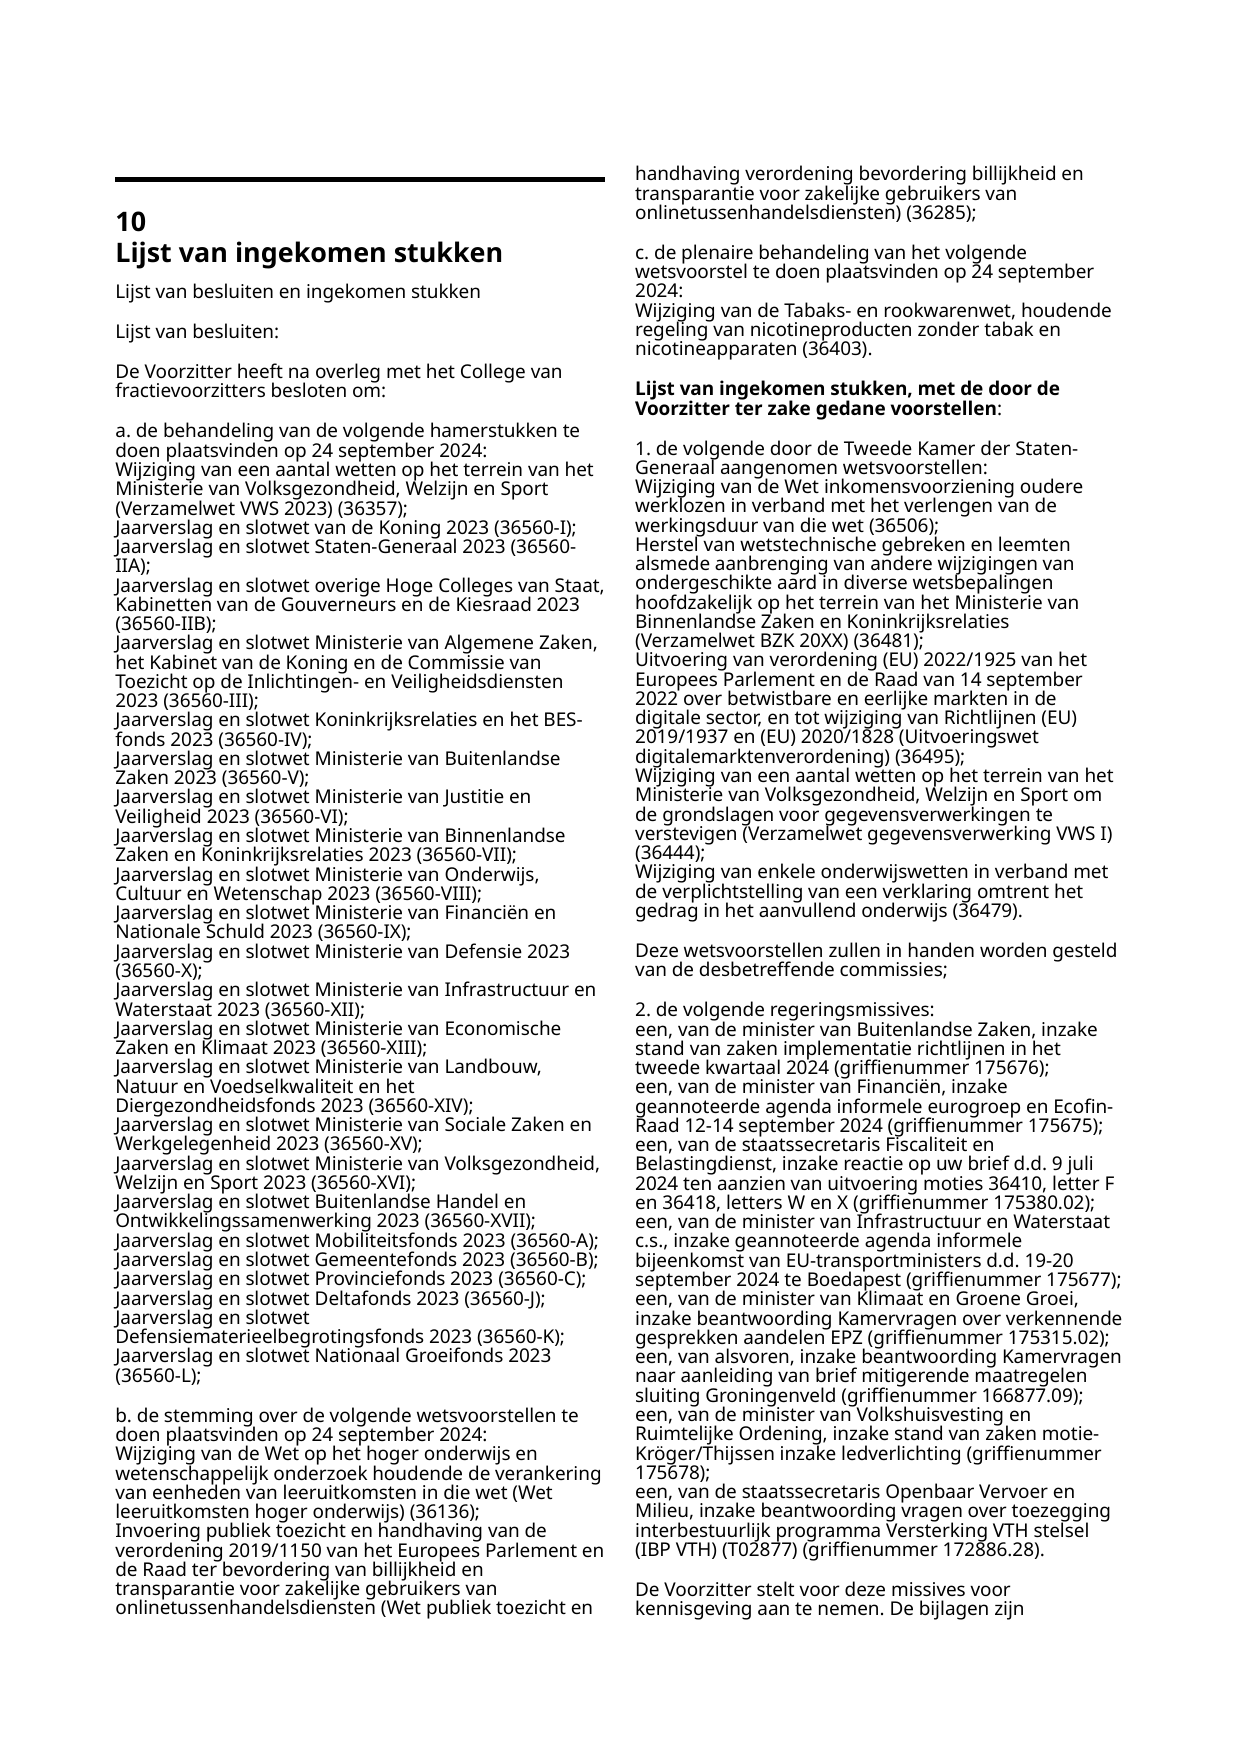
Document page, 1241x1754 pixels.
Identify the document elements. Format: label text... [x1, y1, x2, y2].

text Invoering publiek toezicht en handhaving van de verordening 2019/1150 van het Europees Parlement en de Raad ter bevordering van billijkheid en transparantie voor zakelijke gebruikers van onlinetussenhandelsdiensten (Wet publiek toezicht en [115, 1522, 605, 1619]
text Wijziging van de Tabaks- en rookwarenwet, houdende regeling van nicotineproducten zonder tabak en nicotineapparaten (36403). [635, 302, 1125, 359]
text Jaarverslag en slotwet Ministerie van Landbouw, Natuur en Voedselkwaliteit en het Diergezondheidsfonds 2023 (36560-XIV); [115, 1058, 605, 1116]
text Jaarverslag en slotwet Nationaal Groeifonds 2023 (36560-L); [115, 1347, 605, 1386]
text Jaarverslag en slotwet Mobiliteitsfonds 2023 (36560-A); [115, 1232, 605, 1251]
text Wijziging van enkele onderwijswetten in verband met de verplichtstelling van een verklaring omtrent het gedrag in het aanvullend onderwijs (36479). [635, 863, 1125, 921]
text Jaarverslag en slotwet Buitenlandse Handel en Ontwikkelingssamenwerking 2023 (36560-XVII); [115, 1193, 605, 1232]
text Jaarverslag en slotwet Defensiematerieelbegrotingsfonds 2023 (36560-K); [115, 1309, 605, 1347]
text een, van de minister van Volkshuisvesting en Ruimtelijke Ordening, inzake stand van zaken motie-Kröger/Thijssen inzake ledverlichting (griffienummer 175678); [635, 1406, 1125, 1483]
text Jaarverslag en slotwet Gemeentefonds 2023 (36560-B); [115, 1251, 605, 1270]
text een, van alsvoren, inzake beantwoording Kamervragen naar aanleiding van brief mitigerende maatregelen sluiting Groningenveld (griffienummer 166877.09); [635, 1348, 1125, 1406]
text Jaarverslag en slotwet Ministerie van Volksgezondheid, Welzijn en Sport 2023 (36560-XVI); [115, 1155, 605, 1193]
text Herstel van wetstechnische gebreken en leemten alsmede aanbrenging van andere wijzigingen van ondergeschikte aard in diverse wetsbepalingen hoofdzakelijk op het terrein van het Ministerie van Binnenlandse Zaken en Koninkrijksrelaties (Verzamelwet BZK 20XX) (36481); [635, 536, 1125, 651]
text Jaarverslag en slotwet Provinciefonds 2023 (36560-C); [115, 1270, 605, 1289]
text een, van de staatssecretaris Openbaar Vervoer en Milieu, inzake beantwoording vragen over toezegging interbestuurlijk programma Versterking VTH stelsel (IBP VTH) (T02877) (griffienummer 172886.28). [635, 1483, 1125, 1560]
text Jaarverslag en slotwet overige Hoge Colleges van Staat, Kabinetten van de Gouverneurs en de Kiesraad 2023 (36560-IIB); [115, 577, 605, 634]
text Jaarverslag en slotwet Ministerie van Defensie 2023 (36560-X); [115, 943, 605, 981]
text Wijziging van de Wet inkomensvoorziening oudere werklozen in verband met het verlengen van de werkingsduur van die wet (36506); [635, 478, 1125, 536]
text een, van de minister van Klimaat en Groene Groei, inzake beantwoording Kamervragen over verkennende gesprekken aandelen EPZ (griffienummer 175315.02); [635, 1290, 1125, 1348]
text Jaarverslag en slotwet Ministerie van Infrastructuur en Waterstaat 2023 (36560-XII); [115, 981, 605, 1020]
text Lijst van besluiten en ingekomen stukken [115, 283, 605, 302]
text Uitvoering van verordening (EU) 2022/1925 van het Europees Parlement en de Raad van 14 september 2022 over betwistbare en eerlijke markten in de digitale sector, en tot wijziging van Richtlijnen (EU) 2019/1937 en (EU) 2020/1828 (Uitvoeringswet digitalemarktenverordening) (36495); [635, 651, 1125, 767]
text Jaarverslag en slotwet van de Koning 2023 (36560-I); [115, 519, 605, 538]
text een, van de minister van Financiën, inzake geannoteerde agenda informele eurogroep en Ecofin-Raad 12-14 september 2024 (griffienummer 175675); [635, 1078, 1125, 1136]
text Jaarverslag en slotwet Ministerie van Algemene Zaken, het Kabinet van de Koning en de Commissie van Toezicht op de Inlichtingen- en Veiligheidsdiensten 2023 (36560-III); [115, 634, 605, 711]
text Jaarverslag en slotwet Ministerie van Justitie en Veiligheid 2023 (36560-VI); [115, 788, 605, 827]
text Jaarverslag en slotwet Ministerie van Financiën en Nationale Schuld 2023 (36560-IX); [115, 904, 605, 943]
text Jaarverslag en slotwet Deltafonds 2023 (36560-J); [115, 1289, 605, 1309]
text Jaarverslag en slotwet Ministerie van Onderwijs, Cultuur en Wetenschap 2023 (36560-VIII); [115, 866, 605, 904]
text Deze wetsvoorstellen zullen in handen worden gesteld van de desbetreffende commissies; [635, 942, 1125, 981]
text Jaarverslag en slotwet Ministerie van Sociale Zaken en Werkgelegenheid 2023 (36560-XV); [115, 1116, 605, 1155]
text een, van de staatssecretaris Fiscaliteit en Belastingdienst, inzake reactie op uw brief d.d. 9 juli 2024 ten aanzien van uitvoering moties 36410, letter F en 36418, letters W en X (griffienummer 175380.02); [635, 1136, 1125, 1213]
text Lijst van besluiten: [115, 323, 605, 342]
text Jaarverslag en slotwet Koninkrijksrelaties en het BES-fonds 2023 (36560-IV); [115, 711, 605, 750]
text 10 [115, 203, 605, 239]
text Jaarverslag en slotwet Ministerie van Binnenlandse Zaken en Koninkrijksrelaties 2023 (36560-VII); [115, 827, 605, 866]
text 1. de volgende door de Tweede Kamer der Staten-Generaal aangenomen wetsvoorstellen: [635, 439, 1125, 478]
text Lijst van ingekomen stukken, met de door de Voorzitter ter zake gedane voorstellen: [635, 380, 1125, 419]
text een, van de minister van Infrastructuur en Waterstaat c.s., inzake geannoteerde agenda informele bijeenkomst van EU-transportministers d.d. 19-20 september 2024 te Boedapest (griffienummer 175677); [635, 1213, 1125, 1290]
text Lijst van ingekomen stukken [115, 239, 605, 283]
text Wijziging van een aantal wetten op het terrein van het Ministerie van Volksgezondheid, Welzijn en Sport om de grondslagen voor gegevensverwerkingen te verstevigen (Verzamelwet gegevensverwerking VWS I) (36444); [635, 767, 1125, 863]
text De Voorzitter heeft na overleg met het College van fractievoorzitters besloten om: [115, 363, 605, 402]
text Jaarverslag en slotwet Ministerie van Buitenlandse Zaken 2023 (36560-V); [115, 750, 605, 788]
text c. de plenaire behandeling van het volgende wetsvoorstel te doen plaatsvinden op 24 september 2024: [635, 244, 1125, 302]
text b. de stemming over de volgende wetsvoorstellen te doen plaatsvinden op 24 september 2024: [115, 1407, 605, 1445]
text 2. de volgende regeringsmissives: [635, 1001, 1125, 1021]
text een, van de minister van Buitenlandse Zaken, inzake stand van zaken implementatie richtlijnen in het tweede kwartaal 2024 (griffienummer 175676); [635, 1021, 1125, 1078]
text Wijziging van de Wet op het hoger onderwijs en wetenschappelijk onderzoek houdende de verankering van eenheden van leeruitkomsten in die wet (Wet leeruitkomsten hoger onderwijs) (36136); [115, 1445, 605, 1522]
text Wijziging van een aantal wetten op het terrein van het Ministerie van Volksgezondheid, Welzijn en Sport (Verzamelwet VWS 2023) (36357); [115, 461, 605, 519]
text De Voorzitter stelt voor deze missives voor kennisgeving aan te nemen. De bijlagen zijn [635, 1581, 1125, 1619]
text Jaarverslag en slotwet Ministerie van Economische Zaken en Klimaat 2023 (36560-XIII); [115, 1020, 605, 1058]
text a. de behandeling van de volgende hamerstukken te doen plaatsvinden op 24 september 2024: [115, 422, 605, 461]
text handhaving verordening bevordering billijkheid en transparantie voor zakelijke gebruikers van onlinetussenhandelsdiensten) (36285); [635, 165, 1125, 223]
text Jaarverslag en slotwet Staten-Generaal 2023 (36560-IIA); [115, 538, 605, 577]
